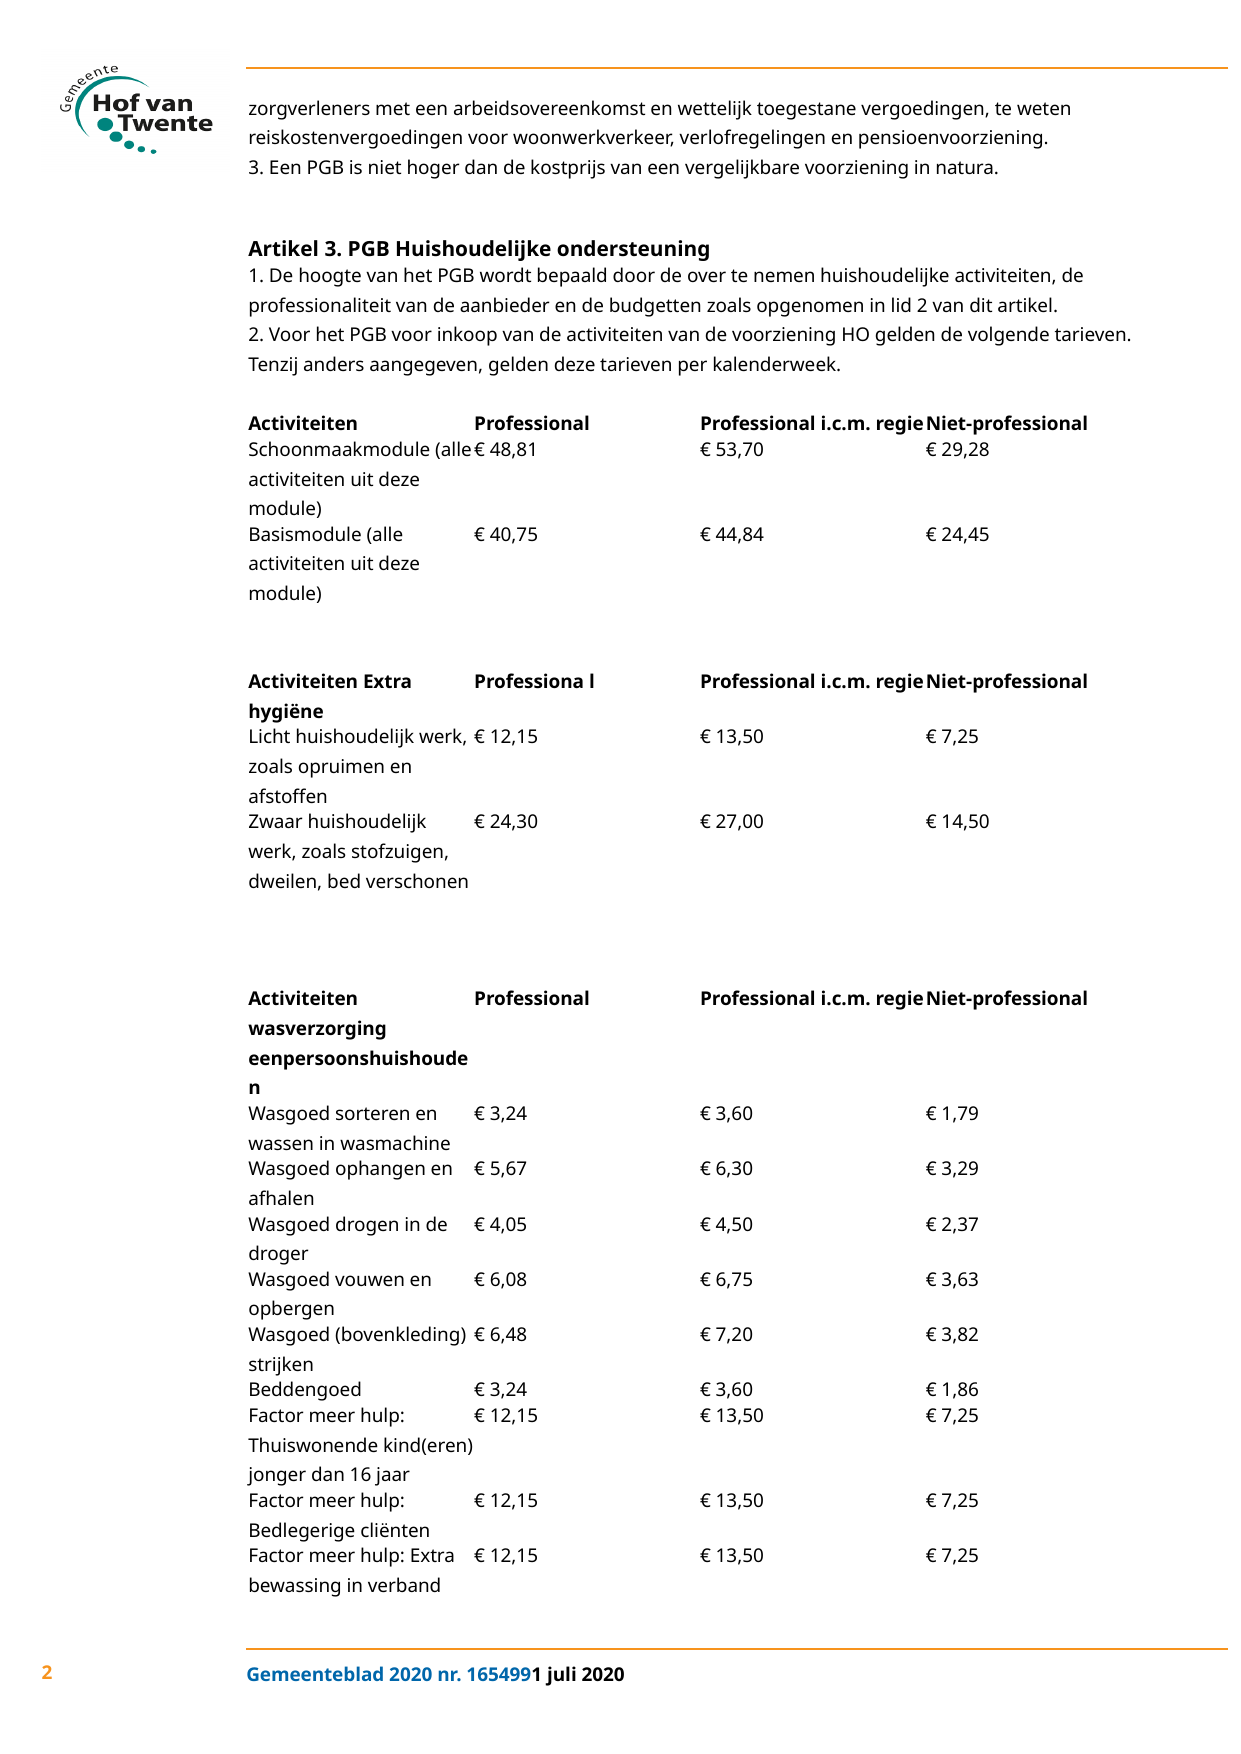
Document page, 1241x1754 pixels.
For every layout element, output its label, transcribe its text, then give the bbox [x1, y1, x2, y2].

table_cell € 7,20 [700, 1321, 926, 1377]
table_cell € 14,50 [926, 809, 1152, 893]
table_cell Beddengoed [248, 1377, 474, 1402]
table_cell Schoonmaakmodule (alle activiteiten uit deze module) [248, 436, 474, 521]
table_cell € 3,60 [700, 1377, 926, 1402]
table_cell Wasgoed sorteren en wassen in wasmachine [248, 1100, 474, 1155]
table_header Niet-professional [926, 986, 1152, 1100]
table_cell € 53,70 [700, 436, 926, 521]
text 3. Een PGB is niet hoger dan de kostprijs van een vergelijkbare voorziening in natura. [248, 154, 1152, 180]
table_cell € 13,50 [700, 724, 926, 809]
table_header Activiteiten wasverzorging eenpersoonshuishouden [248, 986, 474, 1100]
table_cell € 7,25 [926, 724, 1152, 809]
text 1. De hoogte van het PGB wordt bepaald door de over te nemen huishoudelijke activiteiten, de professionaliteit van de aanbieder en de budgetten zoals opgenomen in lid 2 van dit artikel. [248, 262, 1152, 318]
text zorgverleners met een arbeidsovereenkomst en wettelijk toegestane vergoedingen, te weten reiskostenvergoedingen voor woonwerkverkeer, verlofregelingen en pensioenvoorziening. [248, 95, 1152, 150]
table_cell € 3,24 [474, 1377, 700, 1402]
table_header Professional i.c.m. regie [700, 986, 926, 1100]
table_cell Factor meer hulp: Bedlegerige cliënten [248, 1487, 474, 1543]
table_cell € 13,50 [700, 1543, 926, 1598]
table_header Professional [474, 986, 700, 1100]
table_cell € 4,05 [474, 1211, 700, 1266]
table_cell € 27,00 [700, 809, 926, 893]
table_cell Wasgoed vouwen en opbergen [248, 1266, 474, 1321]
table_header Professional i.c.m. regie [700, 410, 926, 436]
table_cell Wasgoed ophangen en afhalen [248, 1155, 474, 1211]
table_header Niet-professional [926, 669, 1152, 724]
table_cell € 44,84 [700, 521, 926, 606]
table_header Professiona l [474, 669, 700, 724]
table_cell € 40,75 [474, 521, 700, 606]
table_cell € 4,50 [700, 1211, 926, 1266]
table_cell € 12,15 [474, 1487, 700, 1543]
table_cell € 5,67 [474, 1155, 700, 1211]
table_cell € 6,08 [474, 1266, 700, 1321]
table_cell € 48,81 [474, 436, 700, 521]
table_cell € 7,25 [926, 1487, 1152, 1543]
table_cell € 6,75 [700, 1266, 926, 1321]
table_cell € 1,86 [926, 1377, 1152, 1402]
table_cell € 3,60 [700, 1100, 926, 1155]
table_cell € 12,15 [474, 1543, 700, 1598]
table_cell € 7,25 [926, 1543, 1152, 1598]
table_cell € 6,30 [700, 1155, 926, 1211]
table_cell € 12,15 [474, 724, 700, 809]
table_cell € 3,82 [926, 1321, 1152, 1377]
table_cell € 12,15 [474, 1403, 700, 1487]
table_cell € 3,24 [474, 1100, 700, 1155]
text 2. Voor het PGB voor inkoop van de activiteiten van de voorziening HO gelden de volgende tarieven. Tenzij anders aangegeven, gelden deze tarieven per kalenderweek. [248, 322, 1152, 377]
table_cell € 2,37 [926, 1211, 1152, 1266]
table_header Niet-professional [926, 410, 1152, 436]
table_cell € 1,79 [926, 1100, 1152, 1155]
table_header Professional [474, 410, 700, 436]
table_cell € 6,48 [474, 1321, 700, 1377]
table_header Professional i.c.m. regie [700, 669, 926, 724]
table_cell Factor meer hulp: Thuiswonende kind(eren) jonger dan 16 jaar [248, 1403, 474, 1487]
table_cell Factor meer hulp: Extra bewassing in verband [248, 1543, 474, 1598]
table_cell Licht huishoudelijk werk, zoals opruimen en afstoffen [248, 724, 474, 809]
table_cell € 24,30 [474, 809, 700, 893]
table_cell € 3,63 [926, 1266, 1152, 1321]
table_cell € 13,50 [700, 1403, 926, 1487]
table_cell € 29,28 [926, 436, 1152, 521]
table_cell € 3,29 [926, 1155, 1152, 1211]
picture [41, 47, 231, 172]
table_cell Basismodule (alle activiteiten uit deze module) [248, 521, 474, 606]
table_cell Zwaar huishoudelijk werk, zoals stofzuigen, dweilen, bed verschonen [248, 809, 474, 893]
table_header Activiteiten Extra hygiëne [248, 669, 474, 724]
text Artikel 3. PGB Huishoudelijke ondersteuning [248, 234, 1152, 262]
table_cell € 24,45 [926, 521, 1152, 606]
table_cell Wasgoed drogen in de droger [248, 1211, 474, 1266]
table_cell € 7,25 [926, 1403, 1152, 1487]
table_cell € 13,50 [700, 1487, 926, 1543]
table_header Activiteiten [248, 410, 474, 436]
table_cell Wasgoed (bovenkleding) strijken [248, 1321, 474, 1377]
